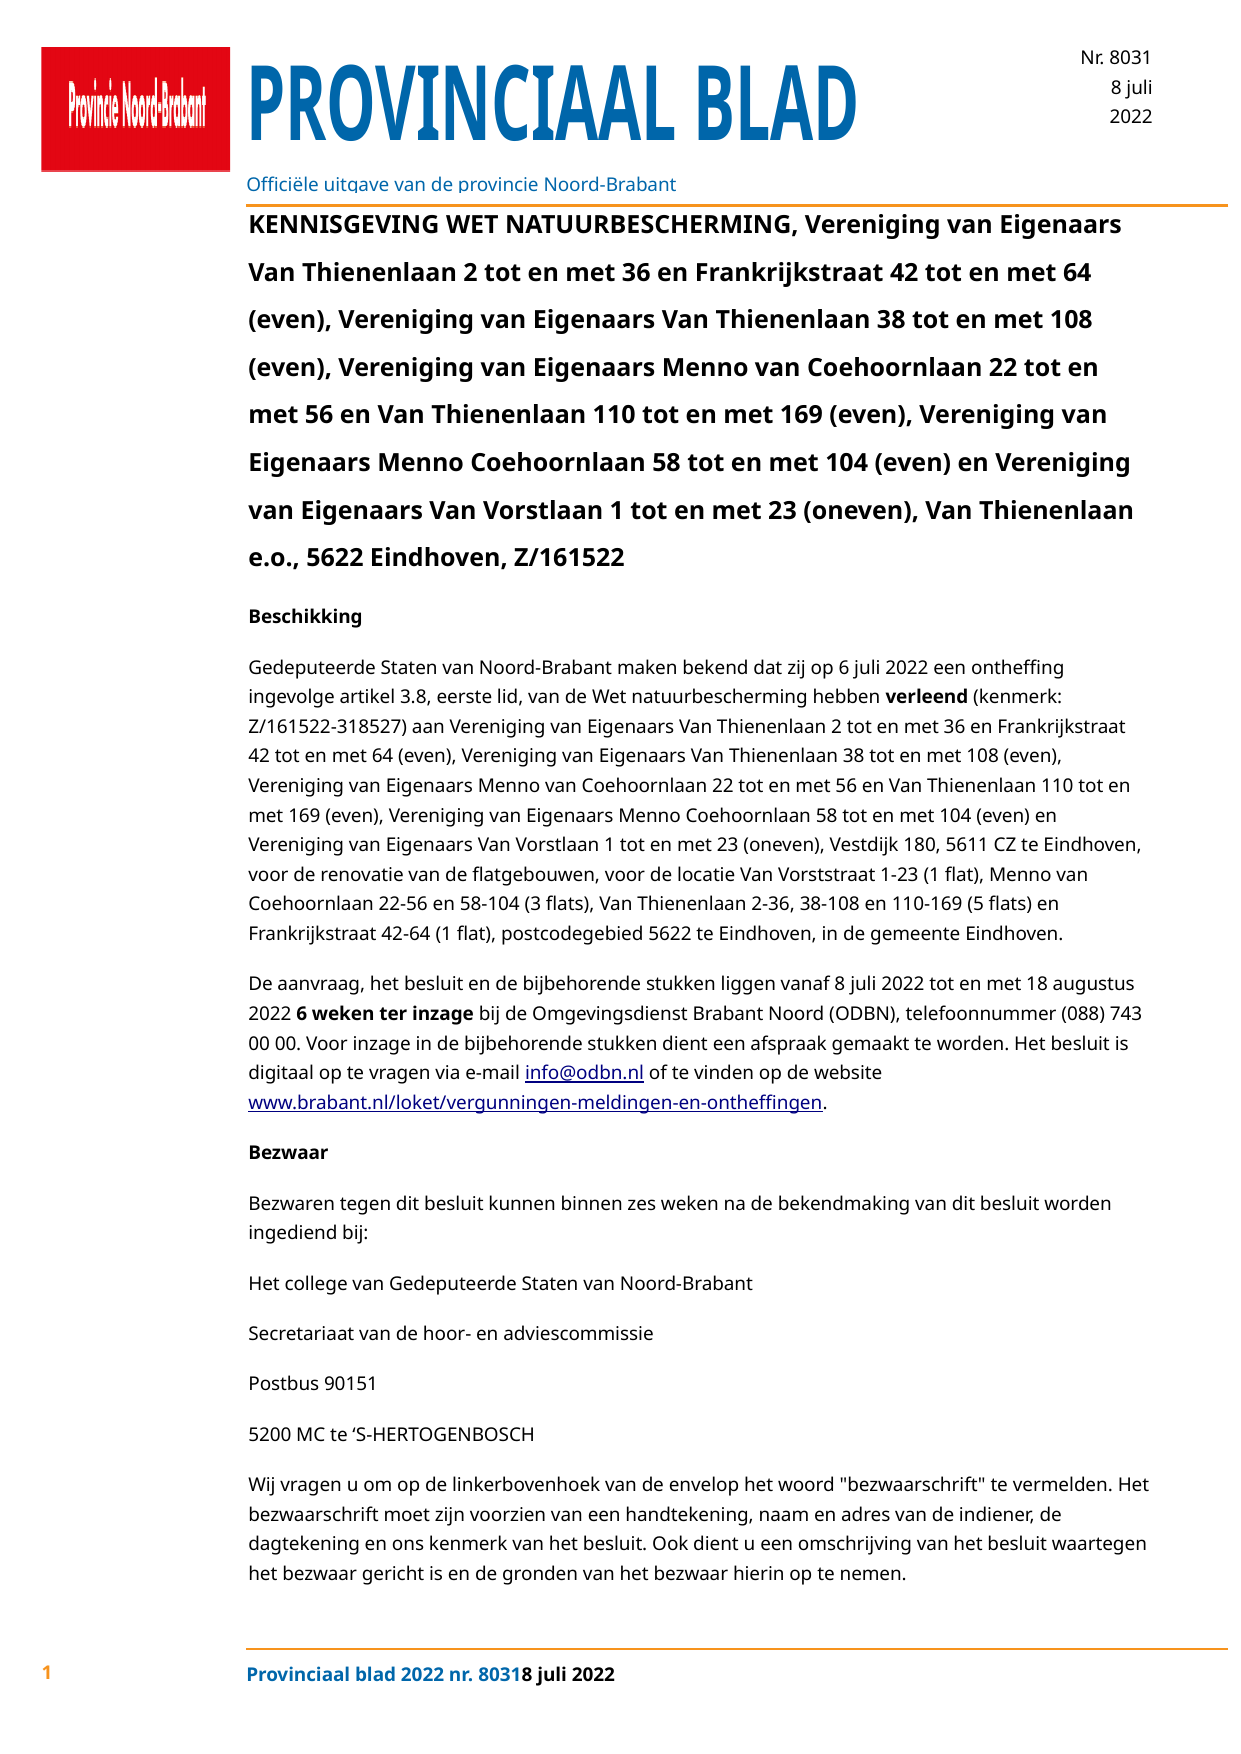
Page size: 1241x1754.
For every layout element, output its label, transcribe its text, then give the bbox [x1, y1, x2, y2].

text 5200 MC te ‘S‑HERTOGENBOSCH [248, 1421, 1152, 1447]
text Secretariaat van de hoor- en adviescommissie [248, 1320, 1152, 1346]
text Postbus 90151 [248, 1371, 1152, 1396]
picture [41, 47, 231, 172]
text Wij vragen u om op de linkerbovenhoek van de envelop het woord "bezwaarschrift" te vermelden. Het bezwaarschrift moet zijn voorzien van een handtekening, naam en adres van de indiener, de dagtekening en ons kenmerk van het besluit. Ook dient u een omschrijving van het besluit waartegen het bezwaar gericht is en de gronden van het bezwaar hierin op te nemen. [248, 1471, 1152, 1586]
text Bezwaar [248, 1139, 1152, 1165]
text Beschikking [248, 603, 1152, 629]
text KENNISGEVING WET NATUURBESCHERMING, Vereniging van Eigenaars Van Thienenlaan 2 tot en met 36 en Frankrijkstraat 42 tot en met 64 (even), Vereniging van Eigenaars Van Thienenlaan 38 tot en met 108 (even), Vereniging van Eigenaars Menno van Coehoornlaan 22 tot en met 56 en Van Thienenlaan 110 tot en met 169 (even), Vereniging van Eigenaars Menno Coehoornlaan 58 tot en met 104 (even) en Vereniging van Eigenaars Van Vorstlaan 1 tot en met 23 (oneven), Van Thienenlaan e.o., 5622 Eindhoven, Z/161522 [248, 207, 1152, 574]
text Bezwaren tegen dit besluit kunnen binnen zes weken na de bekendmaking van dit besluit worden ingediend bij: [248, 1190, 1152, 1245]
text Gedeputeerde Staten van Noord-Brabant maken bekend dat zij op 6 juli 2022 een ontheffing ingevolge artikel 3.8, eerste lid, van de Wet natuurbescherming hebben verleend (kenmerk: Z/161522-318527) aan Vereniging van Eigenaars Van Thienenlaan 2 tot en met 36 en Frankrijkstraat 42 tot en met 64 (even), Vereniging van Eigenaars Van Thienenlaan 38 tot en met 108 (even), Vereniging van Eigenaars Menno van Coehoornlaan 22 tot en met 56 en Van Thienenlaan 110 tot en met 169 (even), Vereniging van Eigenaars Menno Coehoornlaan 58 tot en met 104 (even) en Vereniging van Eigenaars Van Vorstlaan 1 tot en met 23 (oneven), Vestdijk 180, 5611 CZ te Eindhoven, voor de renovatie van de flatgebouwen, voor de locatie Van Vorststraat 1-23 (1 flat), Menno van Coehoornlaan 22-56 en 58-104 (3 flats), Van Thienenlaan 2-36, 38-108 en 110-169 (5 flats) en Frankrijkstraat 42-64 (1 flat), postcodegebied 5622 te Eindhoven, in de gemeente Eindhoven. [248, 654, 1152, 946]
text De aanvraag, het besluit en de bijbehorende stukken liggen vanaf 8 juli 2022 tot en met 18 augustus 2022 6 weken ter inzage bij de Omgevingsdienst Brabant Noord (ODBN), telefoonnummer (088) 743 00 00. Voor inzage in de bijbehorende stukken dient een afspraak gemaakt te worden. Het besluit is digitaal op te vragen via e-mail info@odbn.nl of te vinden op de website www.brabant.nl/loket/vergunningen-meldingen-en-ontheffingen. [248, 971, 1152, 1115]
text Het college van Gedeputeerde Staten van Noord-Brabant [248, 1270, 1152, 1296]
